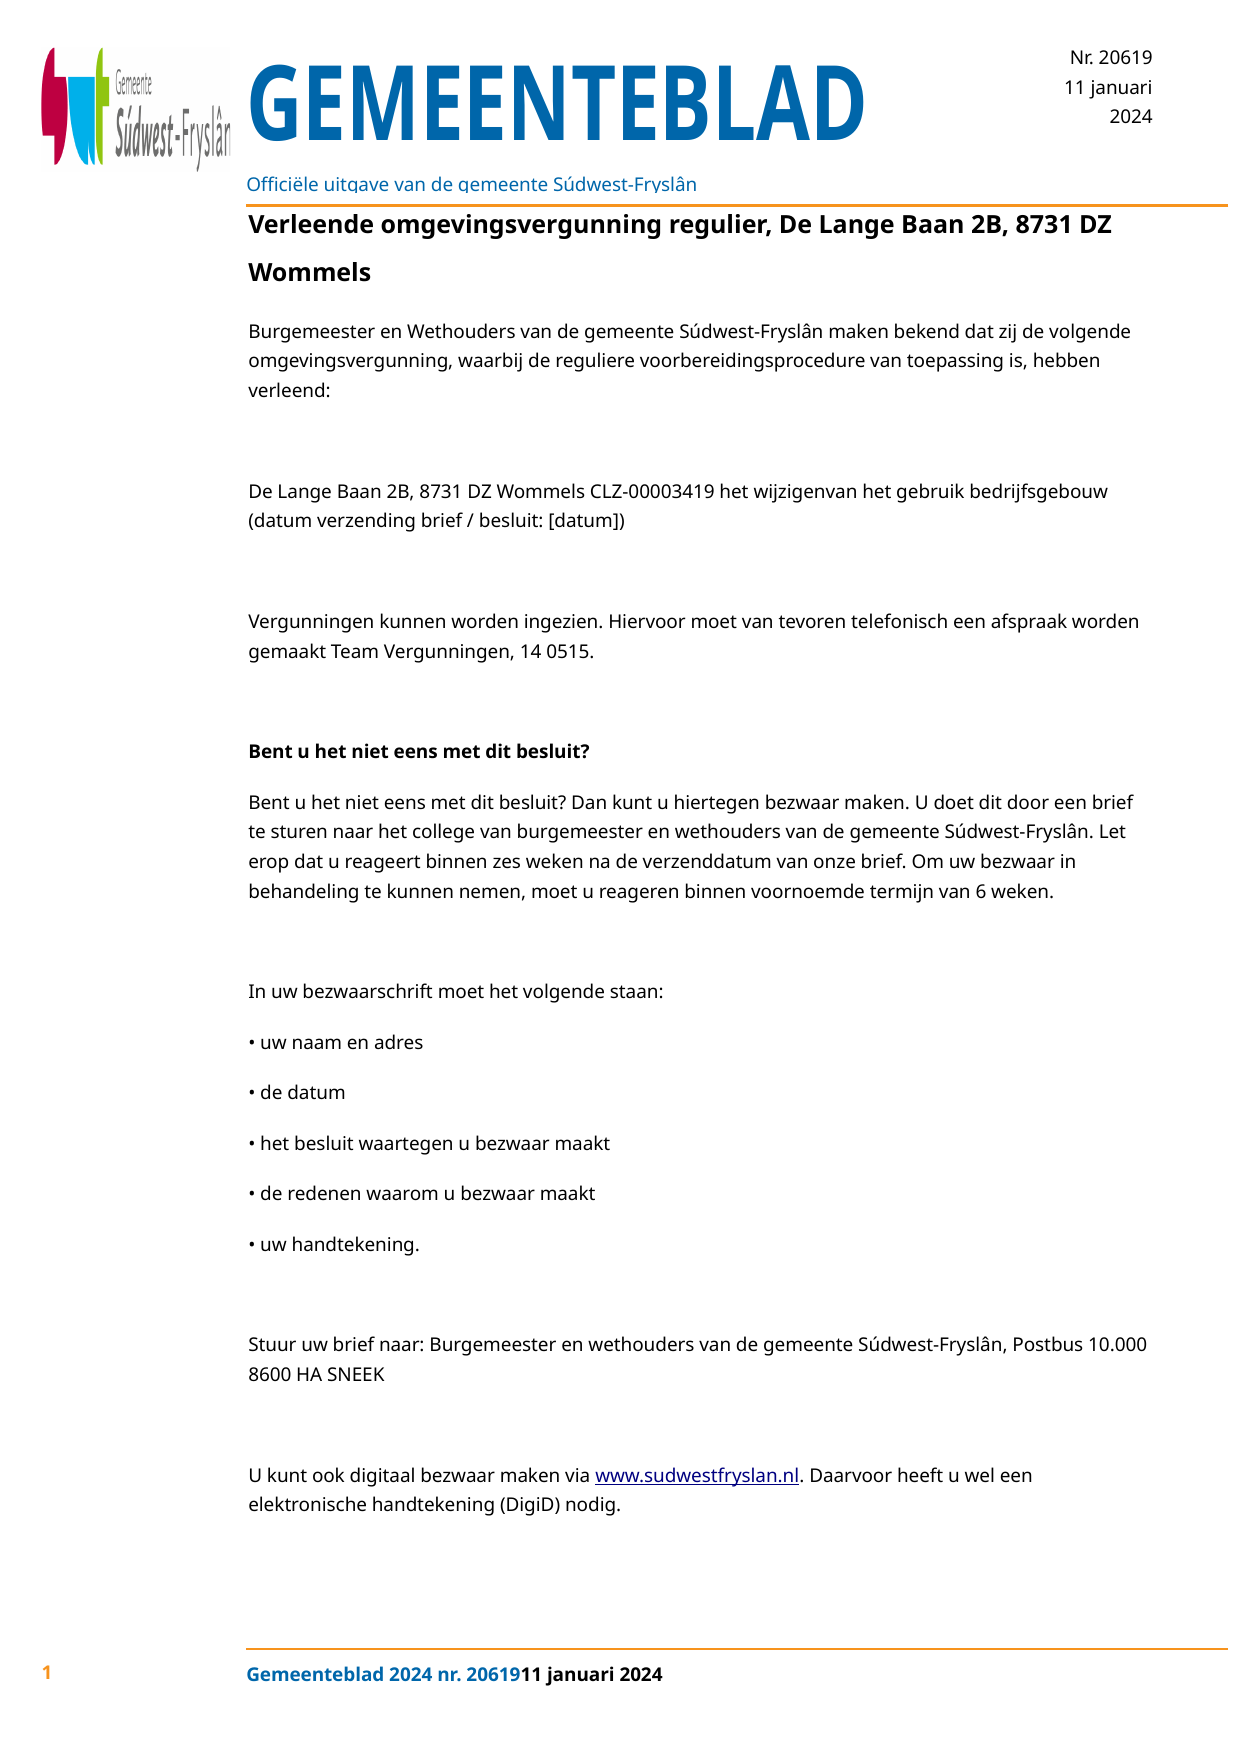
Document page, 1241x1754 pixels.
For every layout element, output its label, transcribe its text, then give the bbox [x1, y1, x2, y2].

text • uw handtekening. [248, 1231, 1152, 1257]
text • de datum [248, 1079, 1152, 1105]
text • uw naam en adres [248, 1029, 1152, 1055]
text Bent u het niet eens met dit besluit? Dan kunt u hiertegen bezwaar maken. U doet dit door een brief te sturen naar het college van burgemeester en wethouders van de gemeente Súdwest-Fryslân. Let erop dat u reageert binnen zes weken na de verzenddatum van onze brief. Om uw bezwaar in behandeling te kunnen nemen, moet u reageren binnen voornoemde termijn van 6 weken. [248, 789, 1152, 904]
text In uw bezwaarschrift moet het volgende staan: [248, 979, 1152, 1004]
text De Lange Baan 2B, 8731 DZ Wommels CLZ-00003419 het wijzigenvan het gebruik bedrijfsgebouw (datum verzending brief / besluit: [datum]) [248, 478, 1152, 533]
text Verleende omgevingsvergunning regulier, De Lange Baan 2B, 8731 DZ Wommels [248, 207, 1152, 288]
text • de redenen waarom u bezwaar maakt [248, 1180, 1152, 1206]
text U kunt ook digitaal bezwaar maken via www.sudwestfryslan.nl. Daarvoor heeft u wel een elektronische handtekening (DigiD) nodig. [248, 1462, 1152, 1517]
text Vergunningen kunnen worden ingezien. Hiervoor moet van tevoren telefonisch een afspraak worden gemaakt Team Vergunningen, 14 0515. [248, 608, 1152, 664]
text Bent u het niet eens met dit besluit? [248, 739, 1152, 764]
text • het besluit waartegen u bezwaar maakt [248, 1130, 1152, 1156]
text Burgemeester en Wethouders van de gemeente Súdwest-Fryslân maken bekend dat zij de volgende omgevingsvergunning, waarbij de reguliere voorbereidingsprocedure van toepassing is, hebben verleend: [248, 318, 1152, 403]
text Stuur uw brief naar: Burgemeester en wethouders van de gemeente Súdwest-Fryslân, Postbus 10.000 8600 HA SNEEK [248, 1332, 1152, 1387]
picture [41, 47, 231, 172]
